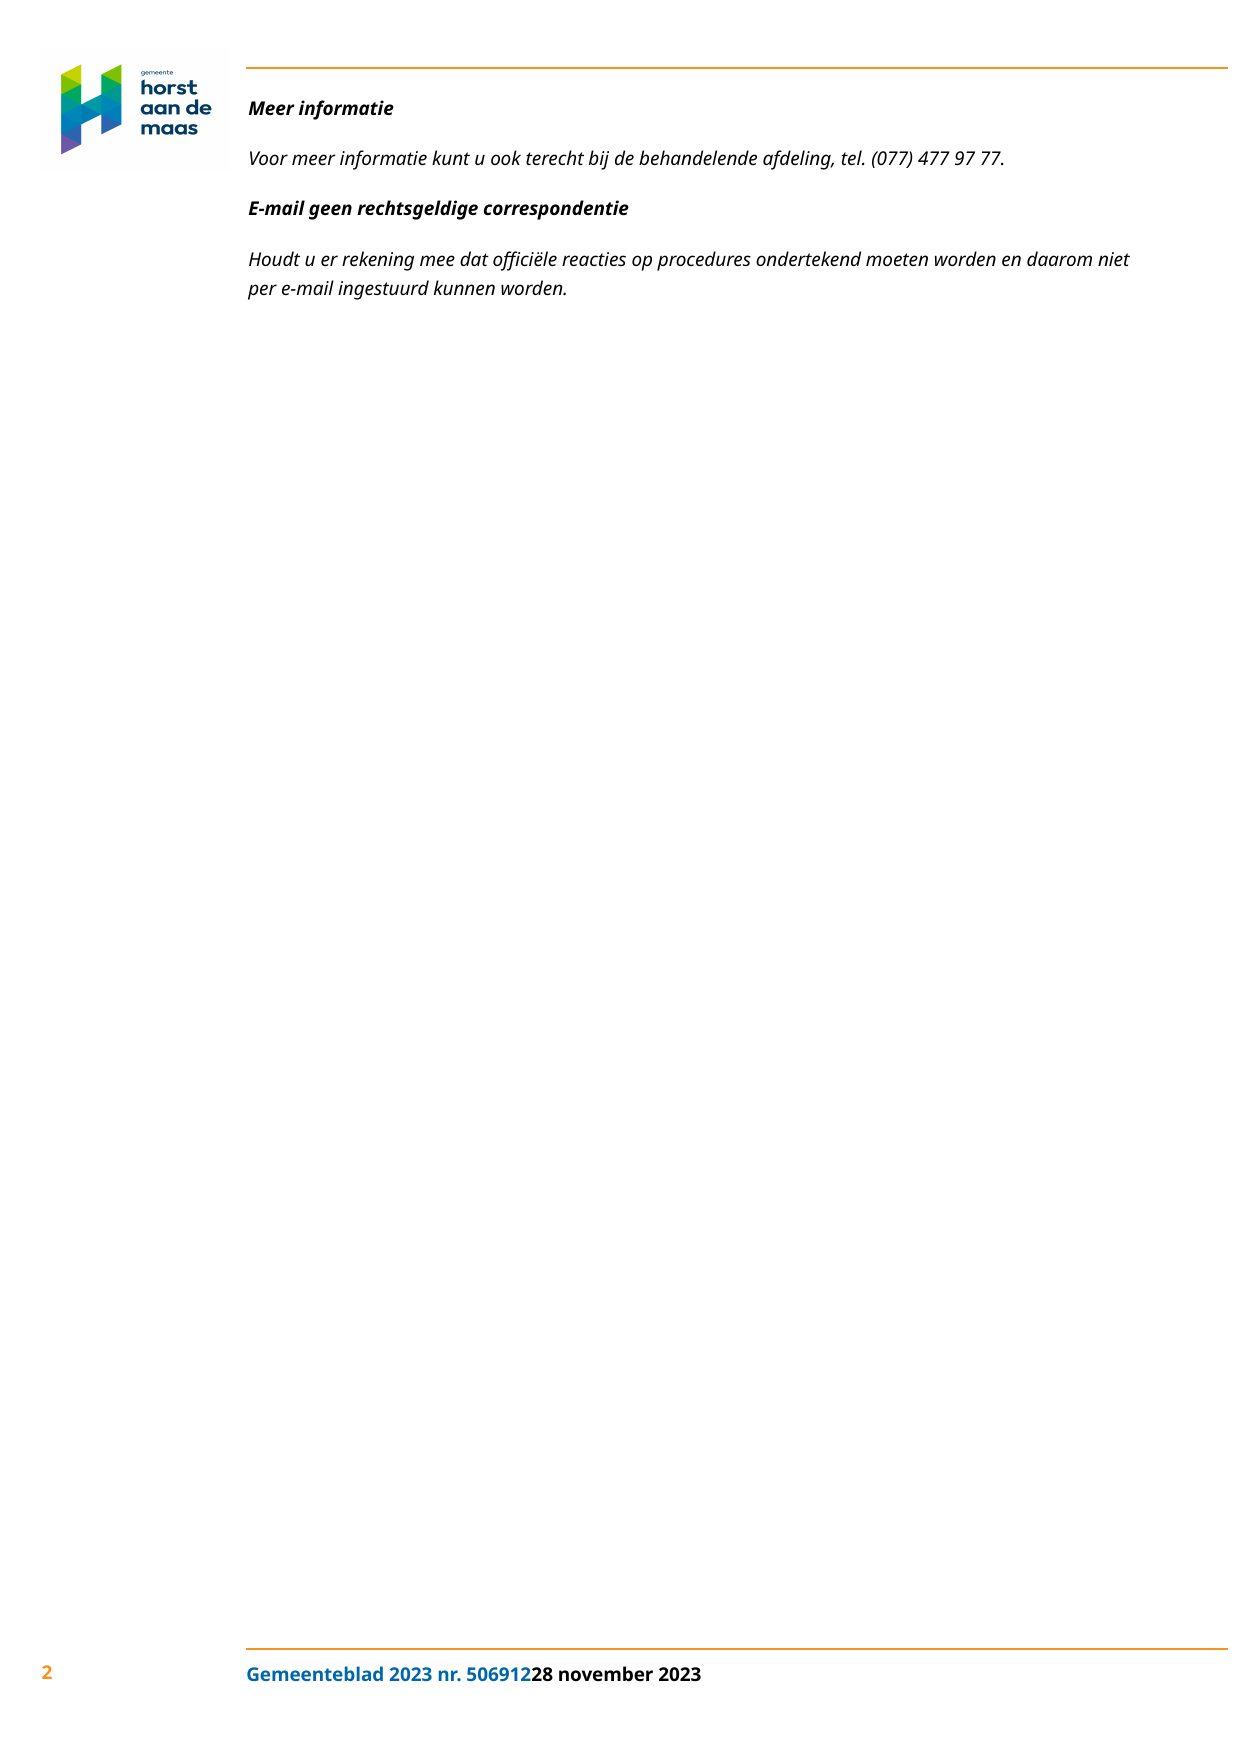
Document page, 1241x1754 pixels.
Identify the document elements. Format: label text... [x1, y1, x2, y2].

text Meer informatie [248, 95, 1152, 121]
text Voor meer informatie kunt u ook terecht bij de behandelende afdeling, tel. (077) 477 97 77. [248, 145, 1152, 171]
text E-mail geen rechtsgeldige correspondentie [248, 196, 1152, 221]
text Houdt u er rekening mee dat officiële reacties op procedures ondertekend moeten worden en daarom niet per e-mail ingestuurd kunnen worden. [248, 246, 1152, 301]
picture [41, 47, 231, 172]
